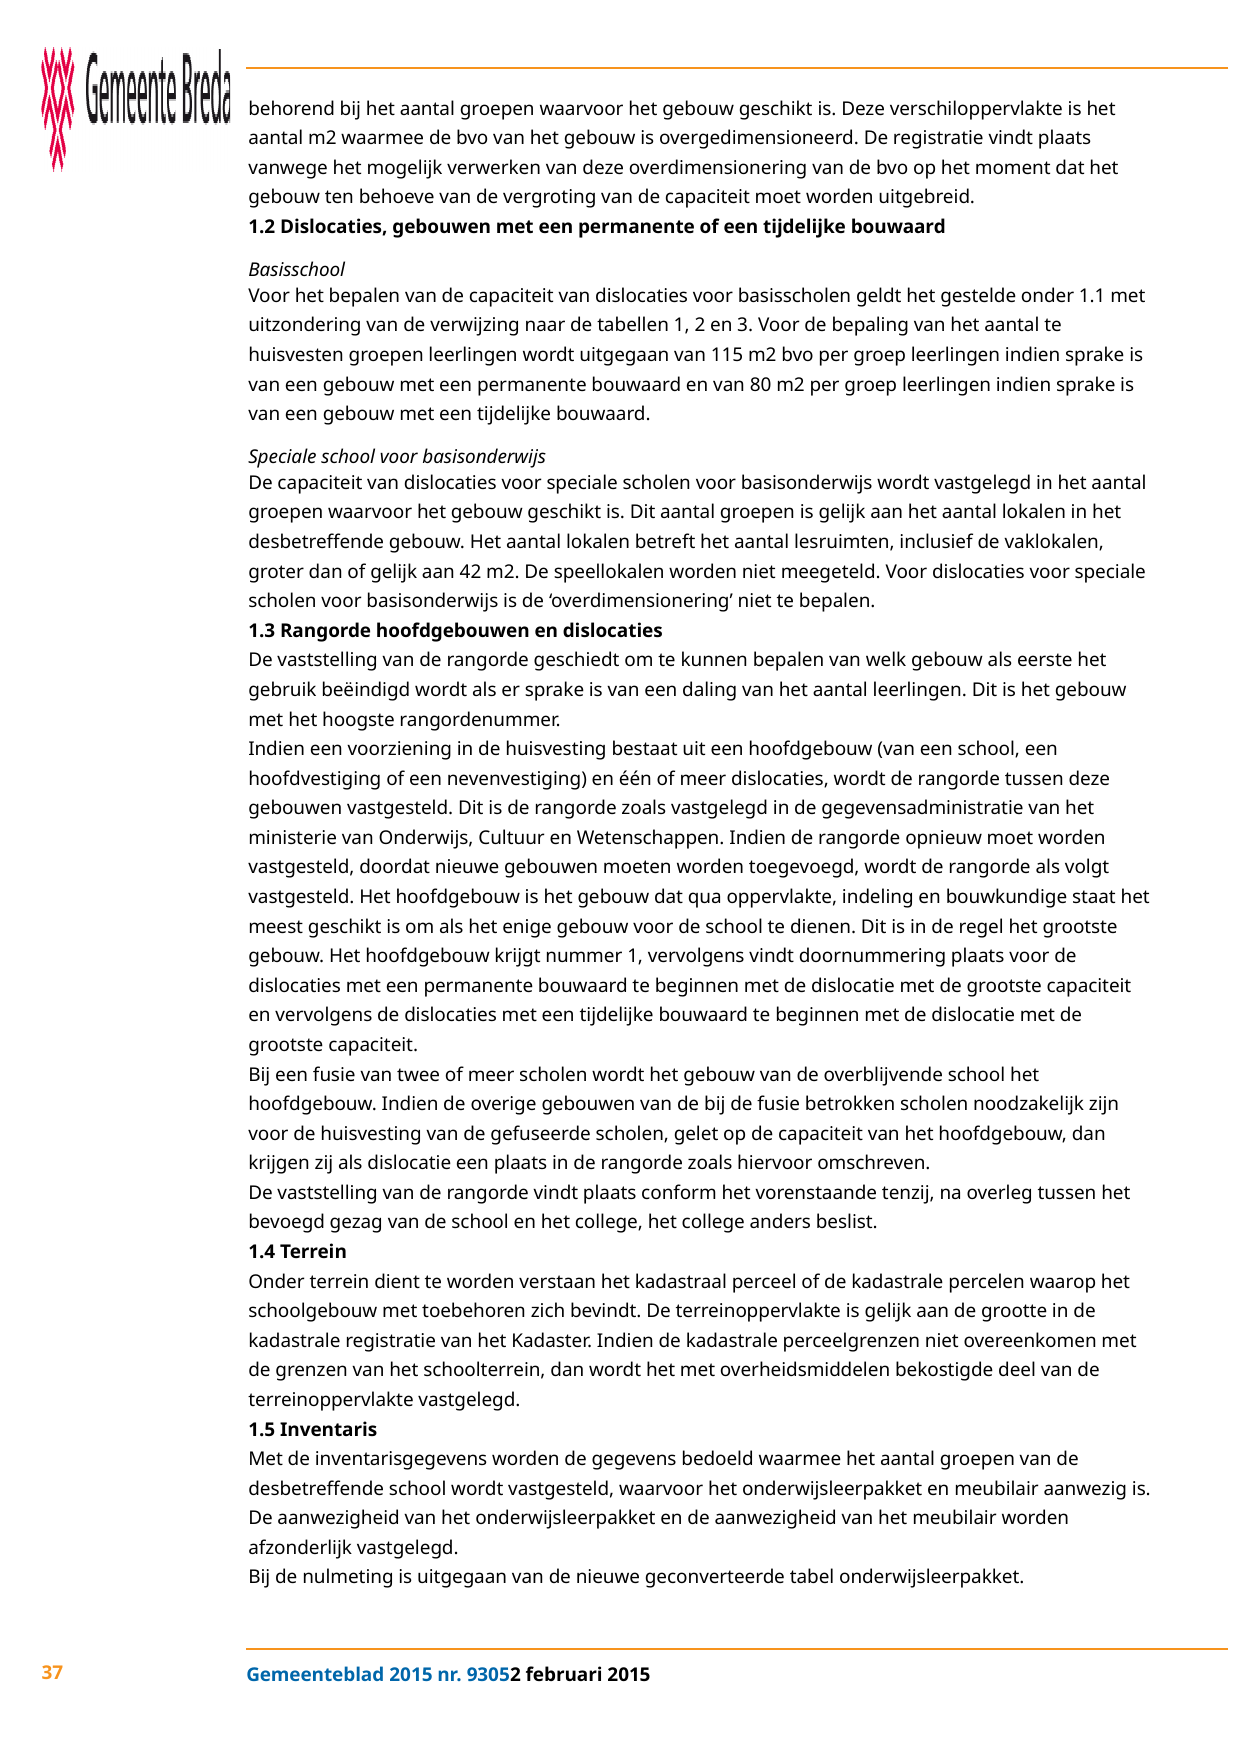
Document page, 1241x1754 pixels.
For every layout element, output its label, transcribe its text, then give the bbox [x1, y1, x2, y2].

text Speciale school voor basisonderwijs [248, 443, 1152, 469]
text De vaststelling van de rangorde vindt plaats conform het vorenstaande tenzij, na overleg tussen het bevoegd gezag van de school en het college, het college anders beslist. [248, 1179, 1152, 1234]
text Voor het bepalen van de capaciteit van dislocaties voor basisscholen geldt het gestelde onder 1.1 met uitzondering van de verwijzing naar de tabellen 1, 2 en 3. Voor de bepaling van het aantal te huisvesten groepen leerlingen wordt uitgegaan van 115 m2 bvo per groep leerlingen indien sprake is van een gebouw met een permanente bouwaard en van 80 m2 per groep leerlingen indien sprake is van een gebouw met een tijdelijke bouwaard. [248, 282, 1152, 426]
text behorend bij het aantal groepen waarvoor het gebouw geschikt is. Deze verschiloppervlakte is het aantal m2 waarmee de bvo van het gebouw is overgedimensioneerd. De registratie vindt plaats vanwege het mogelijk verwerken van deze overdimensionering van de bvo op het moment dat het gebouw ten behoeve van de vergroting van de capaciteit moet worden uitgebreid. [248, 95, 1152, 209]
text De capaciteit van dislocaties voor speciale scholen voor basisonderwijs wordt vastgelegd in het aantal groepen waarvoor het gebouw geschikt is. Dit aantal groepen is gelijk aan het aantal lokalen in het desbetreffende gebouw. Het aantal lokalen betreft het aantal lesruimten, inclusief de vaklokalen, groter dan of gelijk aan 42 m2. De speellokalen worden niet meegeteld. Voor dislocaties voor speciale scholen voor basisonderwijs is de ‘overdimensionering’ niet te bepalen. [248, 469, 1152, 613]
text Onder terrein dient te worden verstaan het kadastraal perceel of de kadastrale percelen waarop het schoolgebouw met toebehoren zich bevindt. De terreinoppervlakte is gelijk aan de grootte in de kadastrale registratie van het Kadaster. Indien de kadastrale perceelgrenzen niet overeenkomen met de grenzen van het schoolterrein, dan wordt het met overheidsmiddelen bekostigde deel van de terreinoppervlakte vastgelegd. [248, 1268, 1152, 1412]
text Met de inventarisgegevens worden de gegevens bedoeld waarmee het aantal groepen van de desbetreffende school wordt vastgesteld, waarvoor het onderwijsleerpakket en meubilair aanwezig is. De aanwezigheid van het onderwijsleerpakket en de aanwezigheid van het meubilair worden afzonderlijk vastgelegd. [248, 1445, 1152, 1560]
text 1.2 Dislocaties, gebouwen met een permanente of een tijdelijke bouwaard [248, 213, 1152, 239]
text 1.5 Inventaris [248, 1416, 1152, 1442]
text 1.4 Terrein [248, 1238, 1152, 1264]
picture [41, 47, 231, 172]
text Bij de nulmeting is uitgegaan van de nieuwe geconverteerde tabel onderwijsleerpakket. [248, 1564, 1152, 1589]
text 1.3 Rangorde hoofdgebouwen en dislocaties [248, 617, 1152, 643]
text Basisschool [248, 256, 1152, 282]
text De vaststelling van de rangorde geschiedt om te kunnen bepalen van welk gebouw als eerste het gebruik beëindigd wordt als er sprake is van een daling van het aantal leerlingen. Dit is het gebouw met het hoogste rangordenummer. [248, 647, 1152, 732]
text Bij een fusie van twee of meer scholen wordt het gebouw van de overblijvende school het hoofdgebouw. Indien de overige gebouwen van de bij de fusie betrokken scholen noodzakelijk zijn voor de huisvesting van de gefuseerde scholen, gelet op de capaciteit van het hoofdgebouw, dan krijgen zij als dislocatie een plaats in de rangorde zoals hiervoor omschreven. [248, 1061, 1152, 1175]
text Indien een voorziening in de huisvesting bestaat uit een hoofdgebouw (van een school, een hoofdvestiging of een nevenvestiging) en één of meer dislocaties, wordt de rangorde tussen deze gebouwen vastgesteld. Dit is de rangorde zoals vastgelegd in de gegevensadministratie van het ministerie van Onderwijs, Cultuur en Wetenschappen. Indien de rangorde opnieuw moet worden vastgesteld, doordat nieuwe gebouwen moeten worden toegevoegd, wordt de rangorde als volgt vastgesteld. Het hoofdgebouw is het gebouw dat qua oppervlakte, indeling en bouwkundige staat het meest geschikt is om als het enige gebouw voor de school te dienen. Dit is in de regel het grootste gebouw. Het hoofdgebouw krijgt nummer 1, vervolgens vindt doornummering plaats voor de dislocaties met een permanente bouwaard te beginnen met de dislocatie met de grootste capaciteit en vervolgens de dislocaties met een tijdelijke bouwaard te beginnen met de dislocatie met de grootste capaciteit. [248, 735, 1152, 1057]
